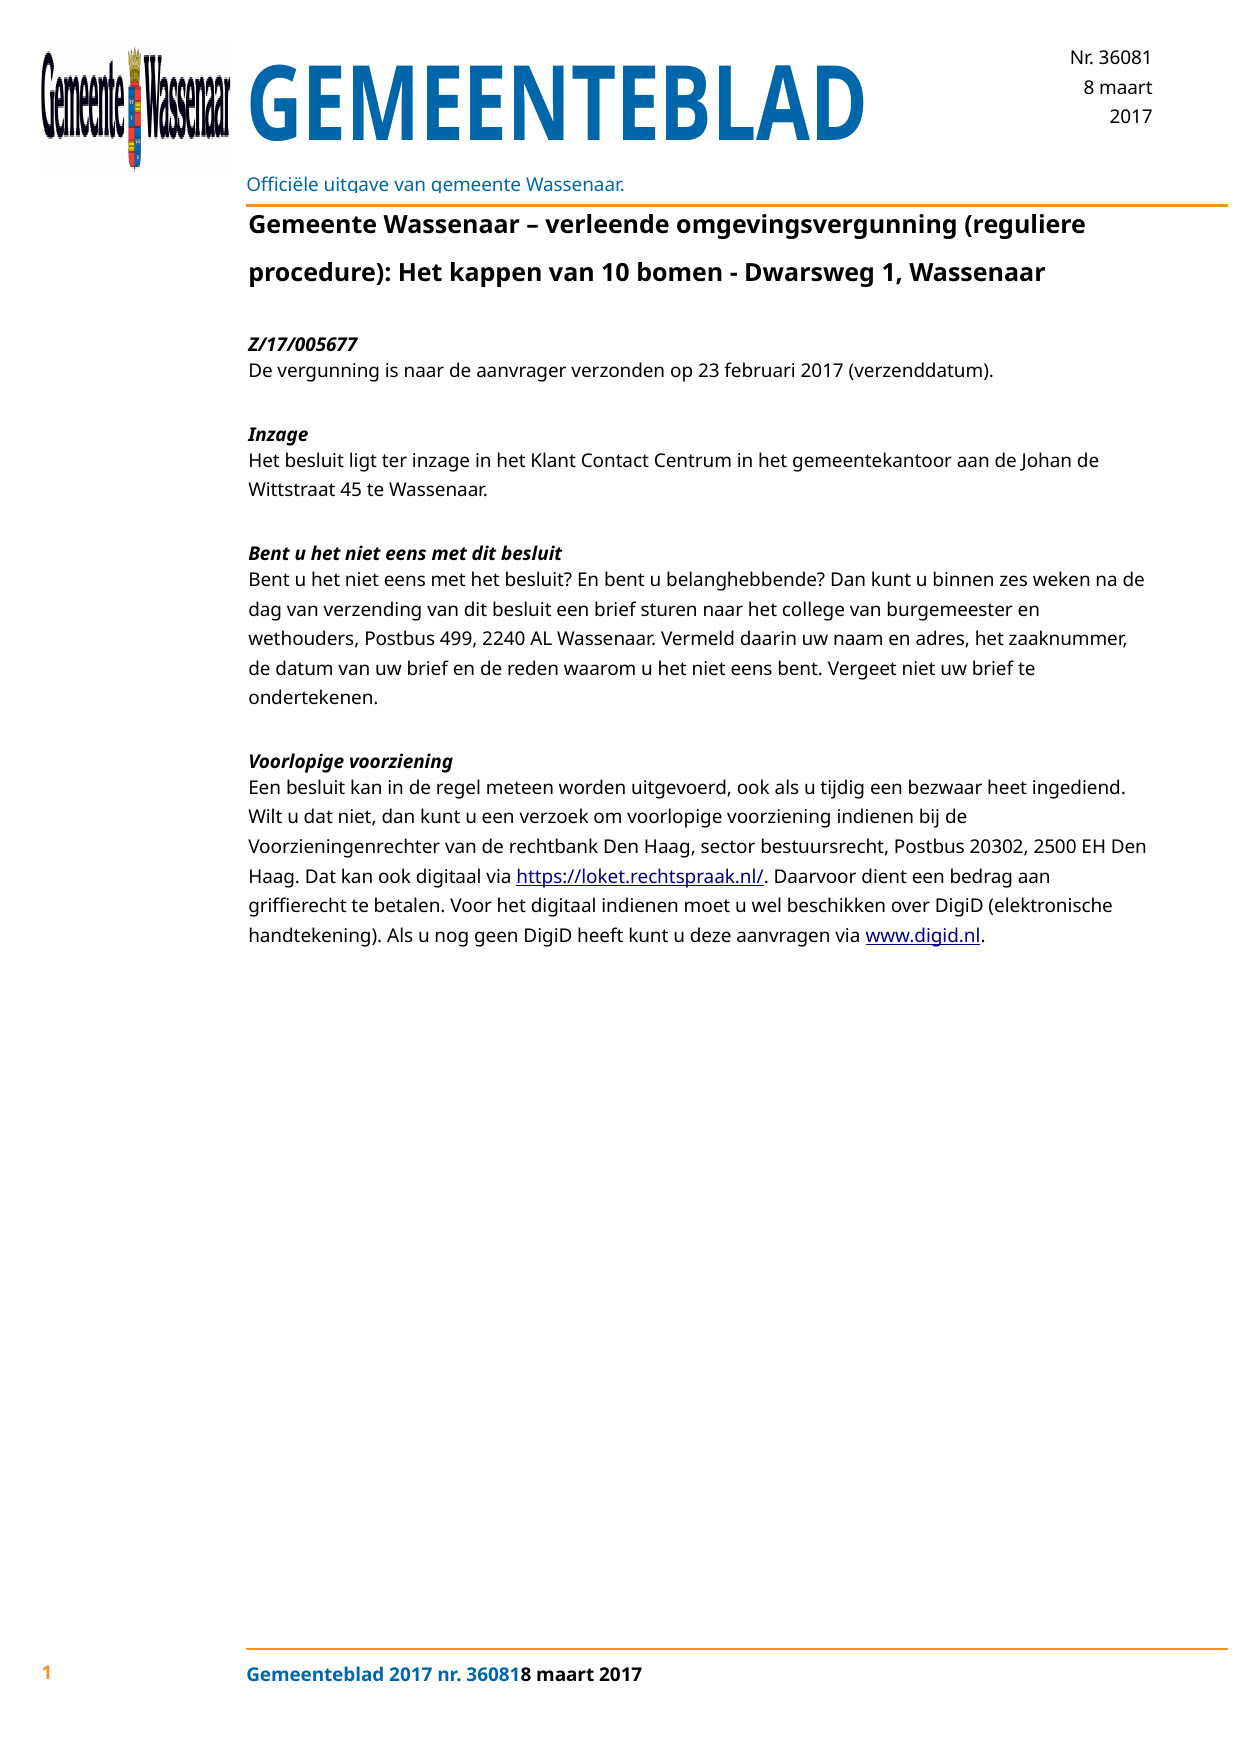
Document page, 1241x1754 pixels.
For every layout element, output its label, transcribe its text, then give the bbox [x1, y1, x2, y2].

text Z/17/005677 [248, 331, 1152, 357]
text Voorlopige voorziening [248, 748, 1152, 774]
text Gemeente Wassenaar – verleende omgevingsvergunning (reguliere procedure): Het kappen van 10 bomen - Dwarsweg 1, Wassenaar [248, 207, 1152, 288]
picture [41, 47, 231, 172]
text Een besluit kan in de regel meteen worden uitgevoerd, ook als u tijdig een bezwaar heet ingediend. Wilt u dat niet, dan kunt u een verzoek om voorlopige voorziening indienen bij de Voorzieningenrechter van de rechtbank Den Haag, sector bestuursrecht, Postbus 20302, 2500 EH Den Haag. Dat kan ook digitaal via https://loket.rechtspraak.nl/. Daarvoor dient een bedrag aan griffierecht te betalen. Voor het digitaal indienen moet u wel beschikken over DigiD (elektronische handtekening). Als u nog geen DigiD heeft kunt u deze aanvragen via www.digid.nl. [248, 774, 1152, 948]
text De vergunning is naar de aanvrager verzonden op 23 februari 2017 (verzenddatum). [248, 357, 1152, 383]
text Inzage [248, 421, 1152, 447]
text Bent u het niet eens met het besluit? En bent u belanghebbende? Dan kunt u binnen zes weken na de dag van verzending van dit besluit een brief sturen naar het college van burgemeester en wethouders, Postbus 499, 2240 AL Wassenaar. Vermeld daarin uw naam en adres, het zaaknummer, de datum van uw brief en de reden waarom u het niet eens bent. Vergeet niet uw brief te ondertekenen. [248, 566, 1152, 710]
text Het besluit ligt ter inzage in het Klant Contact Centrum in het gemeentekantoor aan de Johan de Wittstraat 45 te Wassenaar. [248, 447, 1152, 502]
text Bent u het niet eens met dit besluit [248, 540, 1152, 566]
